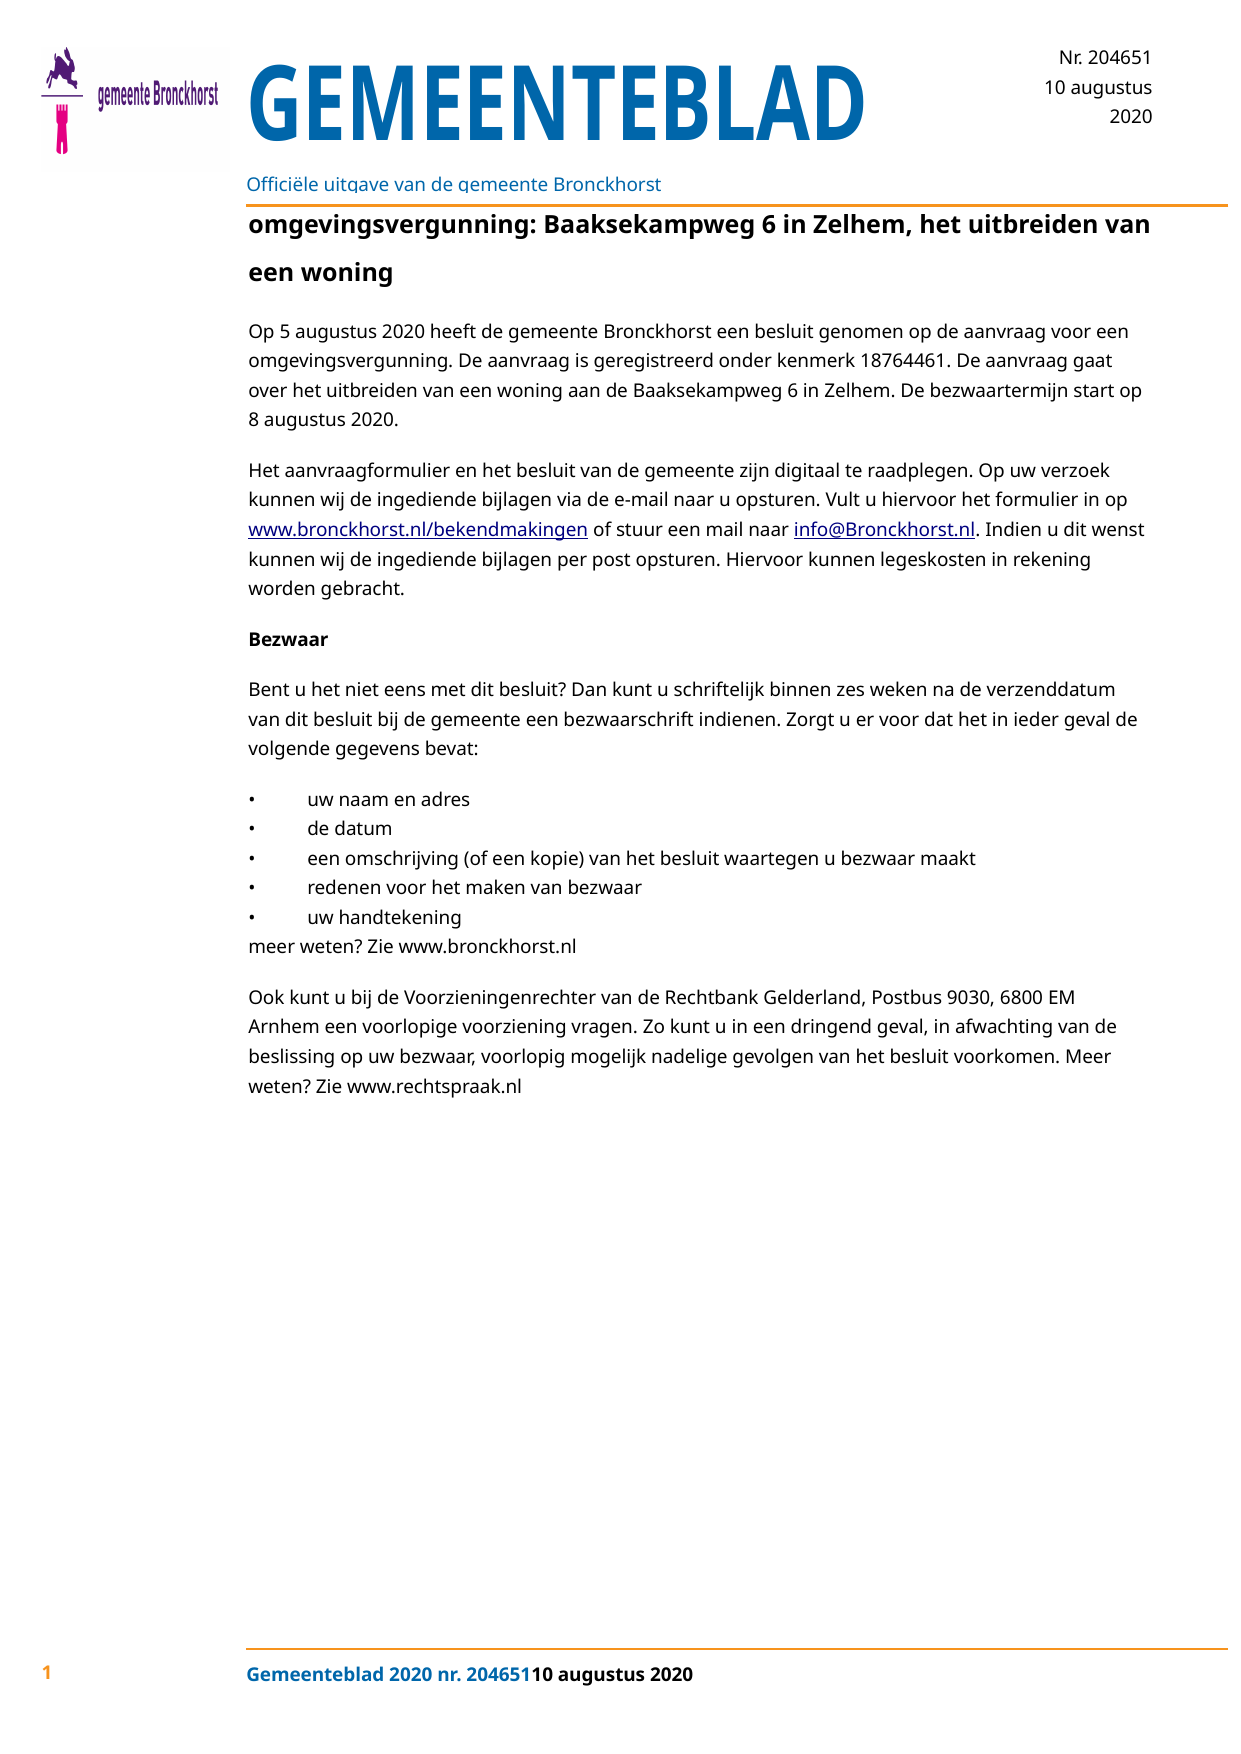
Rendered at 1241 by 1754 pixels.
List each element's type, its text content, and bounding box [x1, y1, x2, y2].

picture [41, 47, 231, 172]
list een omschrijving (of een kopie) van het besluit waartegen u bezwaar maakt [248, 845, 1152, 871]
text Bent u het niet eens met dit besluit? Dan kunt u schriftelijk binnen zes weken na de verzenddatum van dit besluit bij de gemeente een bezwaarschrift indienen. Zorgt u er voor dat het in ieder geval de volgende gegevens bevat: [248, 676, 1152, 761]
list uw naam en adres [248, 786, 1152, 812]
text omgevingsvergunning: Baaksekampweg 6 in Zelhem, het uitbreiden van een woning [248, 207, 1152, 288]
text Ook kunt u bij de Voorzieningenrechter van de Rechtbank Gelderland, Postbus 9030, 6800 EM Arnhem een voorlopige voorziening vragen. Zo kunt u in een dringend geval, in afwachting van de beslissing op uw bezwaar, voorlopig mogelijk nadelige gevolgen van het besluit voorkomen. Meer weten? Zie www.rechtspraak.nl [248, 984, 1152, 1099]
text Op 5 augustus 2020 heeft de gemeente Bronckhorst een besluit genomen op de aanvraag voor een omgevingsvergunning. De aanvraag is geregistreerd onder kenmerk 18764461. De aanvraag gaat over het uitbreiden van een woning aan de Baaksekampweg 6 in Zelhem. De bezwaartermijn start op 8 augustus 2020. [248, 318, 1152, 432]
text meer weten? Zie www.bronckhorst.nl [248, 934, 1152, 959]
text Het aanvraagformulier en het besluit van de gemeente zijn digitaal te raadplegen. Op uw verzoek kunnen wij de ingediende bijlagen via de e-mail naar u opsturen. Vult u hiervoor het formulier in op www.bronckhorst.nl/bekendmakingen of stuur een mail naar info@Bronckhorst.nl. Indien u dit wenst kunnen wij de ingediende bijlagen per post opsturen. Hiervoor kunnen legeskosten in rekening worden gebracht. [248, 457, 1152, 601]
text Bezwaar [248, 626, 1152, 652]
list uw handtekening [248, 904, 1152, 930]
list de datum [248, 815, 1152, 841]
list redenen voor het maken van bezwaar [248, 874, 1152, 900]
